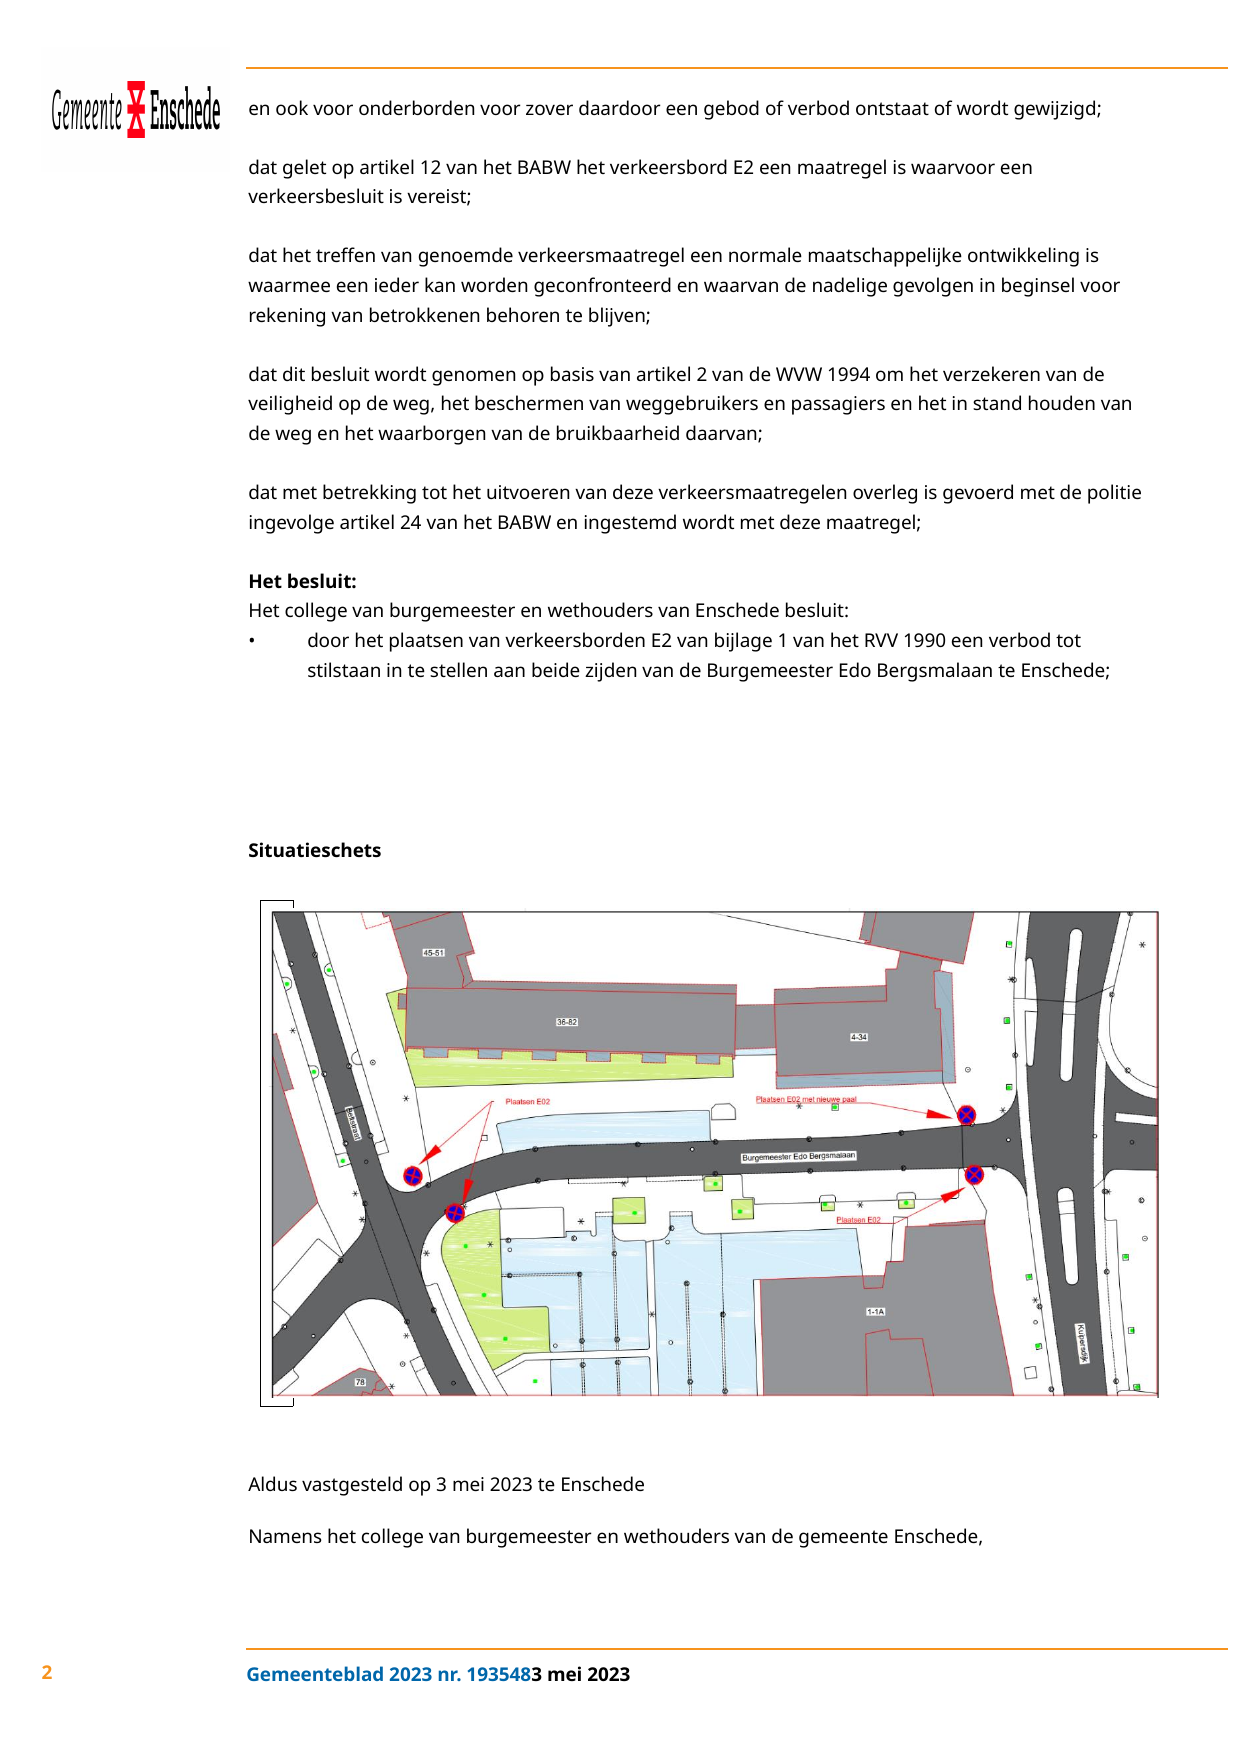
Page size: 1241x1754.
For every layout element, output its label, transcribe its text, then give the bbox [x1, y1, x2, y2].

text Het besluit: [248, 568, 1152, 594]
text Aldus vastgesteld op 3 mei 2023 te Enschede [248, 1472, 1152, 1497]
list door het plaatsen van verkeersborden E2 van bijlage 1 van het RVV 1990 een verbod tot stilstaan in te stellen aan beide zijden van de Burgemeester Edo Bergsmalaan te Enschede; [248, 627, 1152, 683]
text Situatieschets [248, 838, 1152, 863]
picture [41, 47, 231, 172]
text en ook voor onderborden voor zover daardoor een gebod of verbod ontstaat of wordt gewijzigd; [248, 95, 1152, 121]
text dat het treffen van genoemde verkeersmaatregel een normale maatschappelijke ontwikkeling is waarmee een ieder kan worden geconfronteerd en waarvan de nadelige gevolgen in beginsel voor rekening van betrokkenen behoren te blijven; [248, 243, 1152, 328]
text dat met betrekking tot het uitvoeren van deze verkeersmaatregelen overleg is gevoerd met de politie ingevolge artikel 24 van het BABW en ingestemd wordt met deze maatregel; [248, 479, 1152, 535]
text Het college van burgemeester en wethouders van Enschede besluit: [248, 598, 1152, 623]
text dat dit besluit wordt genomen op basis van artikel 2 van de WVW 1994 om het verzekeren van de veiligheid op de weg, het beschermen van weggebruikers en passagiers en het in stand houden van de weg en het waarborgen van de bruikbaarheid daarvan; [248, 361, 1152, 446]
picture [268, 908, 1160, 1398]
text dat gelet op artikel 12 van het BABW het verkeersbord E2 een maatregel is waarvoor een verkeersbesluit is vereist; [248, 154, 1152, 209]
text Namens het college van burgemeester en wethouders van de gemeente Enschede, [248, 1523, 1152, 1549]
